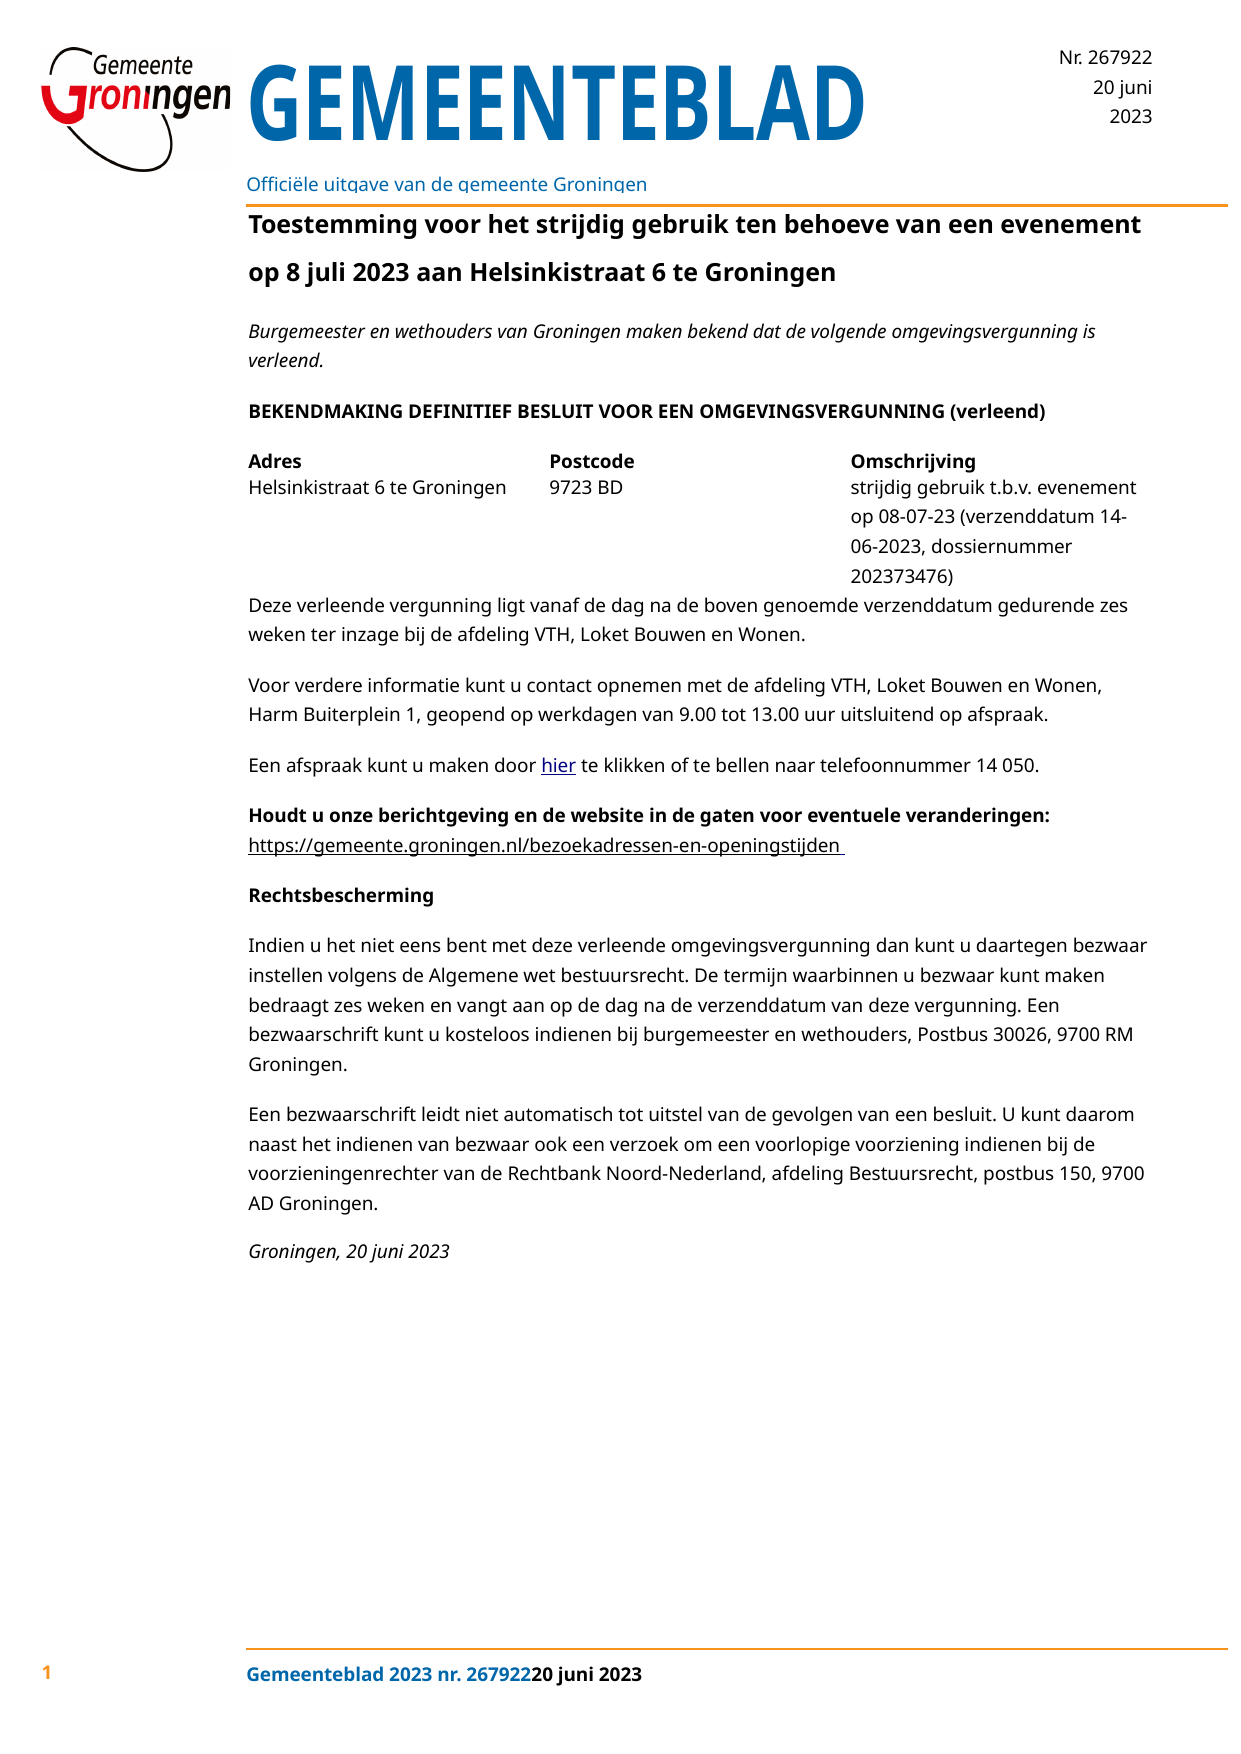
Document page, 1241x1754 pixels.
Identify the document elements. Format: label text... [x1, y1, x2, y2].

text Toestemming voor het strijdig gebruik ten behoeve van een evenement op 8 juli 2023 aan Helsinkistraat 6 te Groningen [248, 207, 1152, 288]
table_header Postcode [549, 449, 850, 474]
text Houdt u onze berichtgeving en de website in de gaten voor eventuele veranderingen: https://gemeente.groningen.nl/bezoekadressen-en-openingstijden [248, 802, 1152, 858]
table_cell Helsinkistraat 6 te Groningen [248, 474, 549, 589]
text Voor verdere informatie kunt u contact opnemen met de afdeling VTH, Loket Bouwen en Wonen, Harm Buiterplein 1, geopend op werkdagen van 9.00 tot 13.00 uur uitsluitend op afspraak. [248, 672, 1152, 727]
table_cell 9723 BD [549, 474, 850, 589]
text Rechtsbescherming [248, 882, 1152, 908]
text Een afspraak kunt u maken door hier te klikken of te bellen naar telefoonnummer 14 050. [248, 752, 1152, 778]
table_header Omschrijving [850, 449, 1152, 474]
text Indien u het niet eens bent met deze verleende omgevingsvergunning dan kunt u daartegen bezwaar instellen volgens de Algemene wet bestuursrecht. De termijn waarbinnen u bezwaar kunt maken bedraagt zes weken en vangt aan op de dag na de verzenddatum van deze vergunning. Een bezwaarschrift kunt u kosteloos indienen bij burgemeester en wethouders, Postbus 30026, 9700 RM Groningen. [248, 933, 1152, 1077]
picture [41, 47, 231, 172]
text Een bezwaarschrift leidt niet automatisch tot uitstel van de gevolgen van een besluit. U kunt daarom naast het indienen van bezwaar ook een verzoek om een voorlopige voorziening indienen bij de voorzieningenrechter van de Rechtbank Noord-Nederland, afdeling Bestuursrecht, postbus 150, 9700 AD Groningen. [248, 1101, 1152, 1216]
text Groningen, 20 juni 2023 [248, 1238, 1152, 1264]
table_cell strijdig gebruik t.b.v. evenement op 08-07-23 (verzenddatum 14-06-2023, dossiernummer 202373476) [850, 474, 1152, 589]
text BEKENDMAKING DEFINITIEF BESLUIT VOOR EEN OMGEVINGSVERGUNNING (verleend) [248, 398, 1152, 424]
text Burgemeester en wethouders van Groningen maken bekend dat de volgende omgevingsvergunning is verleend. [248, 318, 1152, 373]
table_header Adres [248, 449, 549, 474]
text Deze verleende vergunning ligt vanaf de dag na de boven genoemde verzenddatum gedurende zes weken ter inzage bij de afdeling VTH, Loket Bouwen en Wonen. [248, 592, 1152, 647]
